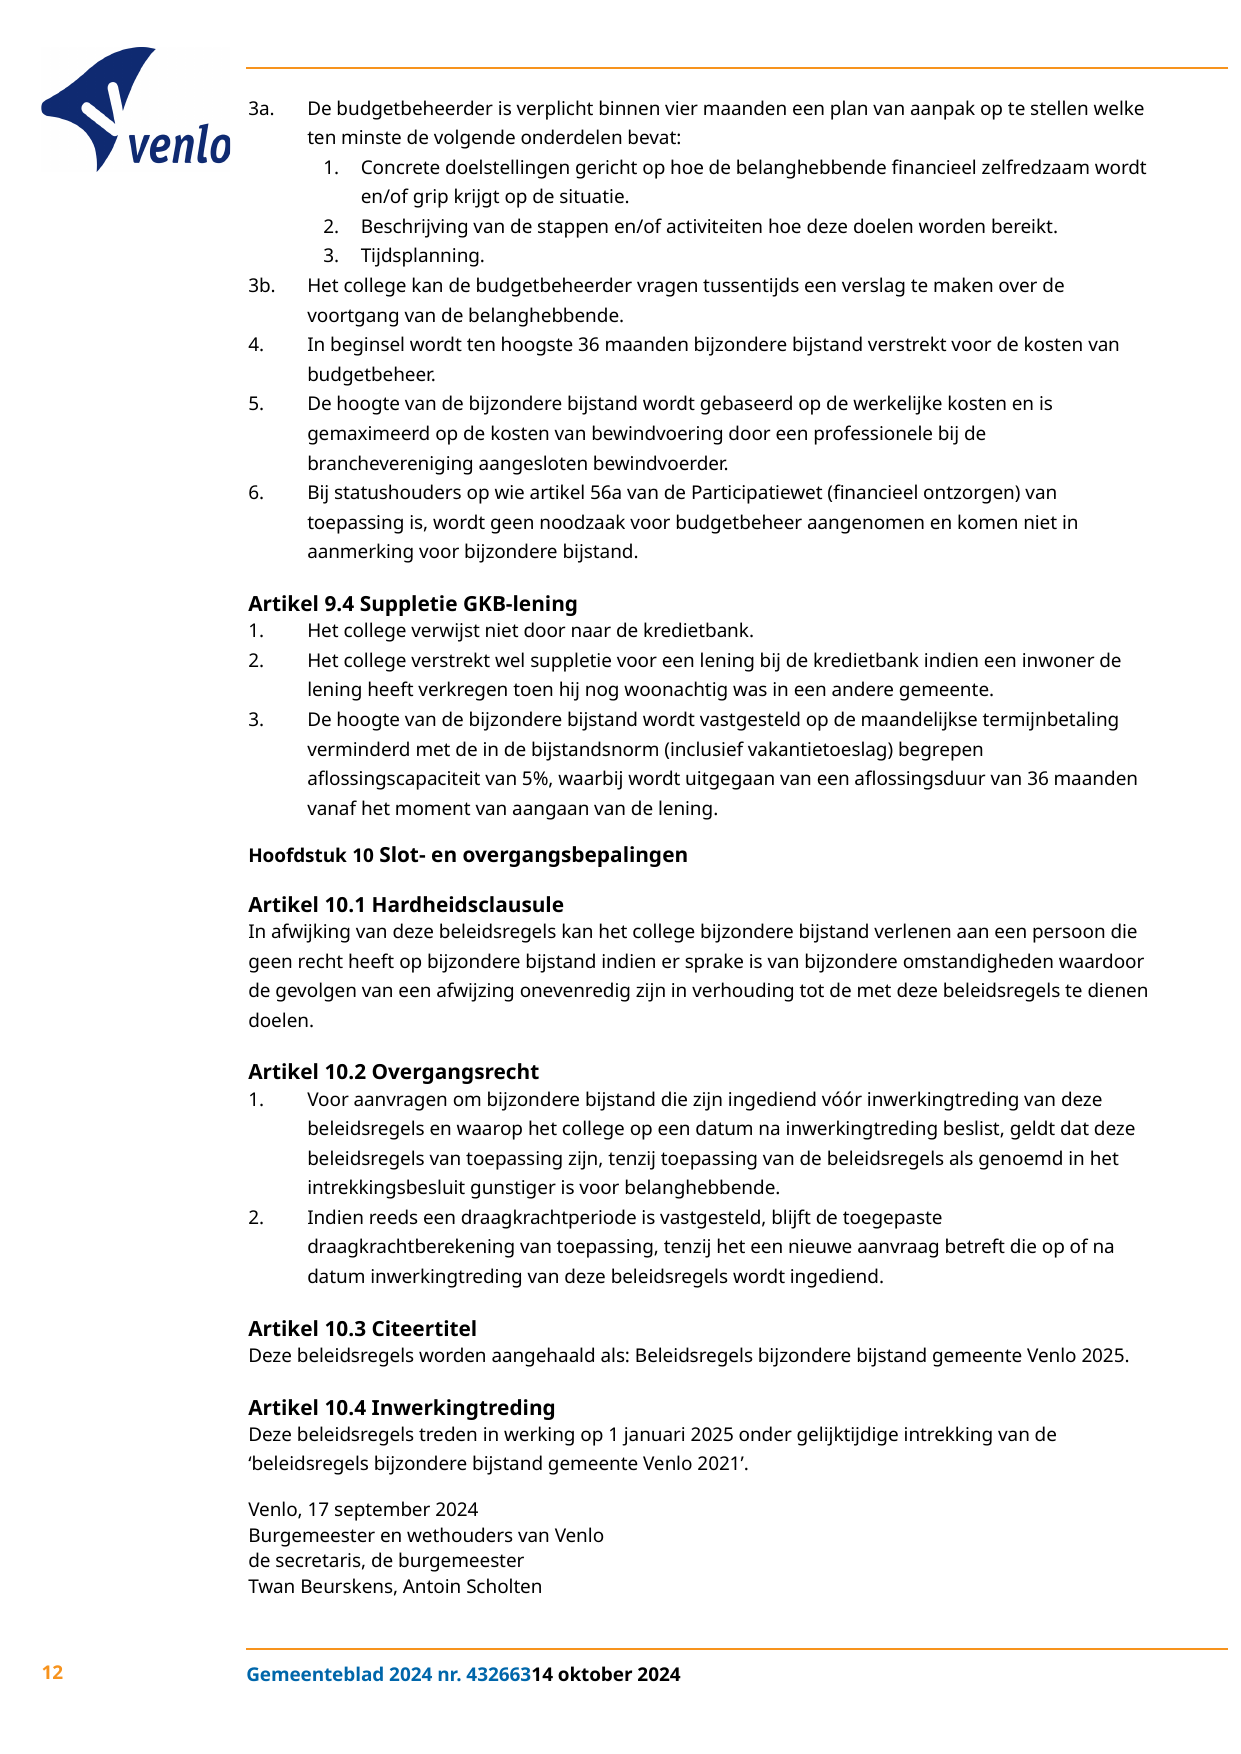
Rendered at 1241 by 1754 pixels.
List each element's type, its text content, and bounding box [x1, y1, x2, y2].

text Artikel 9.4 Suppletie GKB-lening [248, 589, 1152, 617]
text Deze beleidsregels treden in werking op 1 januari 2025 onder gelijktijdige intrekking van de ‘beleidsregels bijzondere bijstand gemeente Venlo 2021’. [248, 1421, 1152, 1476]
list De hoogte van de bijzondere bijstand wordt vastgesteld op de maandelijkse termijnbetaling verminderd met de in de bijstandsnorm (inclusief vakantietoeslag) begrepen aflossingscapaciteit van 5%, waarbij wordt uitgegaan van een aflossingsduur van 36 maanden vanaf het moment van aangaan van de lening. [248, 706, 1152, 821]
text Hoofdstuk 10 Slot- en overgangsbepalingen [248, 841, 1152, 869]
text Artikel 10.3 Citeertitel [248, 1314, 1152, 1342]
list Tijdsplanning. [323, 243, 1152, 268]
list Het college verwijst niet door naar de kredietbank. [248, 617, 1152, 643]
list In beginsel wordt ten hoogste 36 maanden bijzondere bijstand verstrekt voor de kosten van budgetbeheer. [248, 331, 1152, 387]
text In afwijking van deze beleidsregels kan het college bijzondere bijstand verlenen aan een persoon die geen recht heeft op bijzondere bijstand indien er sprake is van bijzondere omstandigheden waardoor de gevolgen van een afwijzing onevenredig zijn in verhouding tot de met deze beleidsregels te dienen doelen. [248, 918, 1152, 1033]
list Het college kan de budgetbeheerder vragen tussentijds een verslag te maken over de voortgang van de belanghebbende. [248, 272, 1152, 328]
text Artikel 10.2 Overgangsrecht [248, 1057, 1152, 1086]
text Deze beleidsregels worden aangehaald als: Beleidsregels bijzondere bijstand gemeente Venlo 2025. [248, 1342, 1152, 1368]
text Venlo, 17 september 2024 [248, 1496, 1152, 1522]
text Burgemeester en wethouders van Venlo [248, 1522, 1152, 1548]
list Bij statushouders op wie artikel 56a van de Participatiewet (financieel ontzorgen) van toepassing is, wordt geen noodzaak voor budgetbeheer aangenomen en komen niet in aanmerking voor bijzondere bijstand. [248, 479, 1152, 564]
list Voor aanvragen om bijzondere bijstand die zijn ingediend vóór inwerkingtreding van deze beleidsregels en waarop het college op een datum na inwerkingtreding beslist, geldt dat deze beleidsregels van toepassing zijn, tenzij toepassing van de beleidsregels als genoemd in het intrekkingsbesluit gunstiger is voor belanghebbende. [248, 1086, 1152, 1200]
list De budgetbeheerder is verplicht binnen vier maanden een plan van aanpak op te stellen welke ten minste de volgende onderdelen bevat: [248, 95, 1152, 150]
text de secretaris, de burgemeester [248, 1548, 1152, 1573]
text Twan Beurskens, Antoin Scholten [248, 1573, 1152, 1599]
list Concrete doelstellingen gericht op hoe de belanghebbende financieel zelfredzaam wordt en/of grip krijgt op de situatie. [323, 154, 1152, 209]
text Artikel 10.4 Inwerkingtreding [248, 1393, 1152, 1421]
list De hoogte van de bijzondere bijstand wordt gebaseerd op de werkelijke kosten en is gemaximeerd op de kosten van bewindvoering door een professionele bij de branchevereniging aangesloten bewindvoerder. [248, 391, 1152, 476]
picture [41, 47, 231, 172]
list Indien reeds een draagkrachtperiode is vastgesteld, blijft de toegepaste draagkrachtberekening van toepassing, tenzij het een nieuwe aanvraag betreft die op of na datum inwerkingtreding van deze beleidsregels wordt ingediend. [248, 1204, 1152, 1289]
text Artikel 10.1 Hardheidsclausule [248, 890, 1152, 918]
list Het college verstrekt wel suppletie voor een lening bij de kredietbank indien een inwoner de lening heeft verkregen toen hij nog woonachtig was in een andere gemeente. [248, 647, 1152, 702]
list Beschrijving van de stappen en/of activiteiten hoe deze doelen worden bereikt. [323, 213, 1152, 239]
